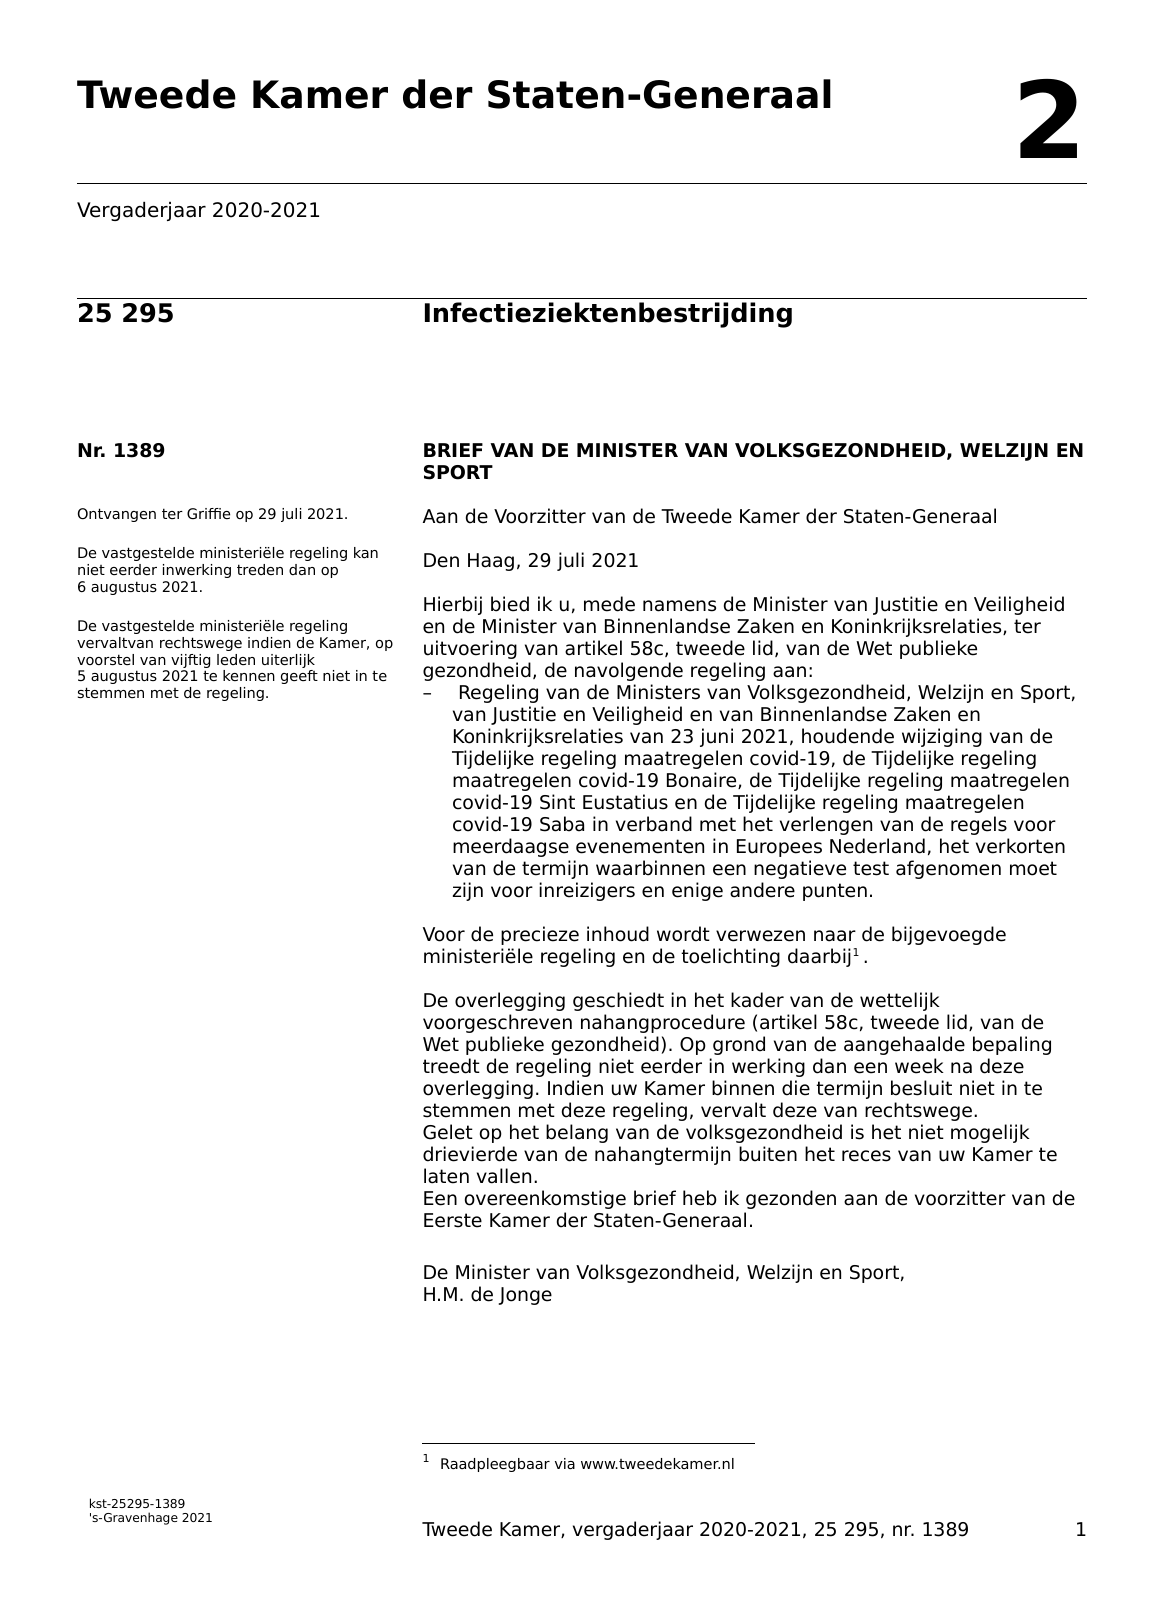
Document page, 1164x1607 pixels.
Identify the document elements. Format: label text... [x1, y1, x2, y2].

text kst-25295-1389 [88, 1497, 323, 1511]
text Hierbij bied ik u, mede namens de Minister van Justitie en Veiligheid en de Minister van Binnenlandse Zaken en Koninkrijksrelaties, ter uitvoering van artikel 58c, tweede lid, van de Wet publieke gezondheid, de navolgende regeling aan: [422, 594, 1087, 682]
text Aan de Voorzitter van de Tweede Kamer der Staten-Generaal [422, 506, 1087, 528]
text De overlegging geschiedt in het kader van de wettelijk voorgeschreven nahangprocedure (artikel 58c, tweede lid, van de Wet publieke gezondheid). Op grond van de aangehaalde bepaling treedt de regeling niet eerder in werking dan een week na deze overlegging. Indien uw Kamer binnen die termijn besluit niet in te stemmen met deze regeling, vervalt deze van rechtswege. [422, 990, 1087, 1122]
table_cell Vergaderjaar 2020-2021 [77, 184, 1087, 298]
text Den Haag, 29 juli 2021 [422, 550, 1087, 572]
text – Regeling van de Ministers van Volksgezondheid, Welzijn en Sport, van Justitie en Veiligheid en van Binnenlandse Zaken en Koninkrijksrelaties van 23 juni 2021, houdende wijziging van de Tijdelijke regeling maatregelen covid-19, de Tijdelijke regeling maatregelen covid-19 Bonaire, de Tijdelijke regeling maatregelen covid-19 Sint Eustatius en de Tijdelijke regeling maatregelen covid-19 Saba in verband met het verlengen van de regels voor meerdaagse evenementen in Europees Nederland, het verkorten van de termijn waarbinnen een negatieve test afgenomen moet zijn voor inreizigers en enige andere punten. [422, 682, 1087, 902]
text Gelet op het belang van de volksgezondheid is het niet mogelijk drievierde van de nahangtermijn buiten het reces van uw Kamer te laten vallen. [422, 1122, 1087, 1188]
subtitle Nr. 1389 BRIEF VAN DE MINISTER VAN VOLKSGEZONDHEID, WELZIJN EN SPORT [77, 440, 1087, 484]
table_header 2 [886, 59, 1087, 183]
text Raadpleegbaar via www.tweedekamer.nl [422, 1452, 1087, 1474]
text De vastgestelde ministeriële regeling vervaltvan rechtswege indien de Kamer, op voorstel van vijftig leden uiterlijk 5 augustus 2021 te kennen geeft niet in te stemmen met de regeling. [77, 618, 399, 702]
table_header Tweede Kamer der Staten-Generaal [77, 59, 886, 183]
text De Minister van Volksgezondheid, Welzijn en Sport, H.M. de Jonge [422, 1262, 1087, 1306]
text Voor de precieze inhoud wordt verwezen naar de bijgevoegde ministeriële regeling en de toelichting daarbij. [422, 924, 1087, 968]
text Een overeenkomstige brief heb ik gezonden aan de voorzitter van de Eerste Kamer der Staten-Generaal. [422, 1188, 1087, 1232]
text [77, 596, 399, 618]
text 's-Gravenhage 2021 [88, 1511, 323, 1525]
subtitle 25 295 Infectieziektenbestrijding [77, 299, 1087, 329]
text [77, 523, 399, 545]
text De vastgestelde ministeriële regeling kan niet eerder inwerking treden dan op 6 augustus 2021. [77, 545, 399, 596]
text Ontvangen ter Griffie op 29 juli 2021. [77, 506, 399, 523]
